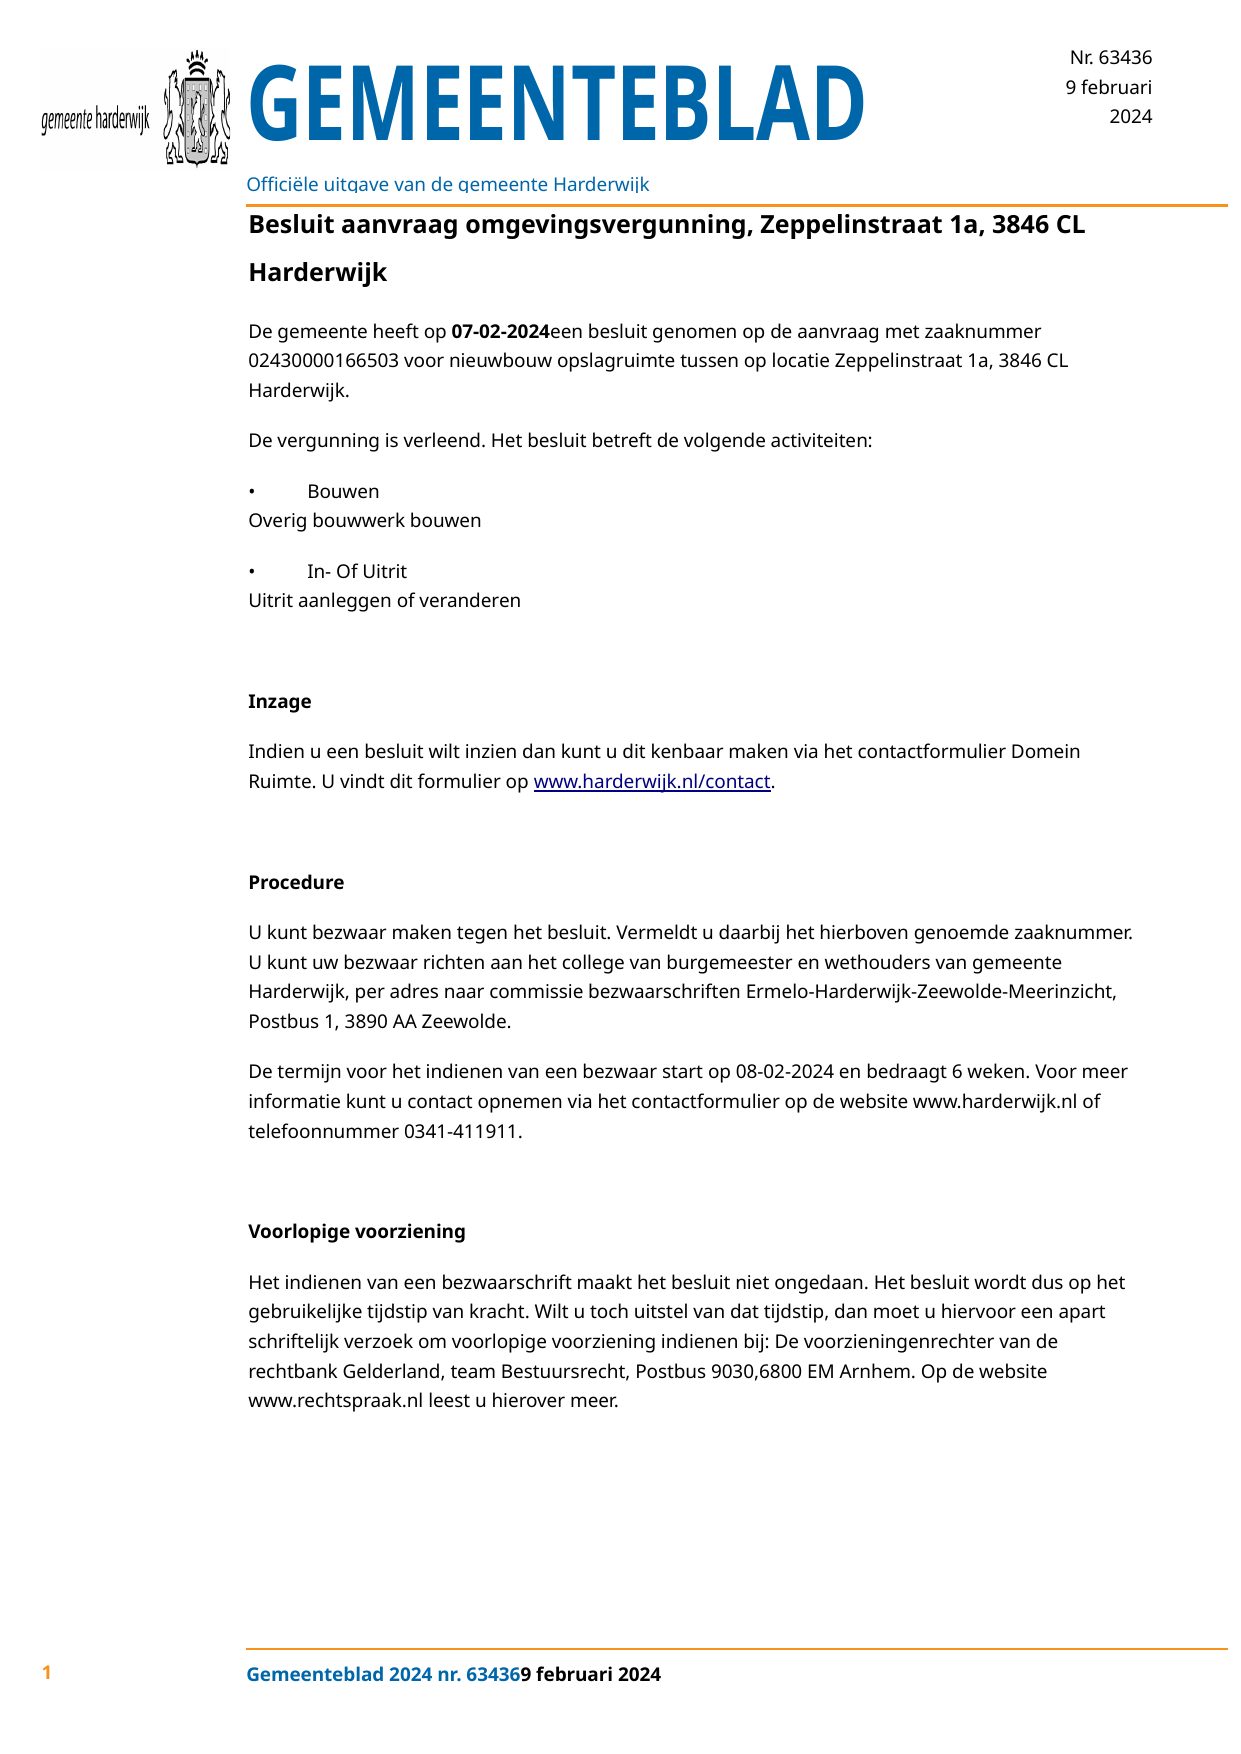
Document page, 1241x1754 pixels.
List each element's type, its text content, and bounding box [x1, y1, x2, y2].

text De termijn voor het indienen van een bezwaar start op 08-02-2024 en bedraagt 6 weken. Voor meer informatie kunt u contact opnemen via het contactformulier op de website www.harderwijk.nl of telefoonnummer 0341-411911. [248, 1059, 1152, 1144]
list In- Of Uitrit [248, 558, 1152, 584]
text De vergunning is verleend. Het besluit betreft de volgende activiteiten: [248, 427, 1152, 453]
text Overig bouwwerk bouwen [248, 507, 1152, 533]
text Uitrit aanleggen of veranderen [248, 587, 1152, 613]
text Besluit aanvraag omgevingsvergunning, Zeppelinstraat 1a, 3846 CL Harderwijk [248, 207, 1152, 288]
text U kunt bezwaar maken tegen het besluit. Vermeldt u daarbij het hierboven genoemde zaaknummer. U kunt uw bezwaar richten aan het college van burgemeester en wethouders van gemeente Harderwijk, per adres naar commissie bezwaarschriften Ermelo-Harderwijk-Zeewolde-Meerinzicht, Postbus 1, 3890 AA Zeewolde. [248, 919, 1152, 1034]
picture [41, 47, 231, 172]
text Indien u een besluit wilt inzien dan kunt u dit kenbaar maken via het contactformulier Domein Ruimte. U vindt dit formulier op www.harderwijk.nl/contact. [248, 739, 1152, 794]
text Het indienen van een bezwaarschrift maakt het besluit niet ongedaan. Het besluit wordt dus op het gebruikelijke tijdstip van kracht. Wilt u toch uitstel van dat tijdstip, dan moet u hiervoor een apart schriftelijk verzoek om voorlopige voorziening indienen bij: De voorzieningenrechter van de rechtbank Gelderland, team Bestuursrecht, Postbus 9030,6800 EM Arnhem. Op de website www.rechtspraak.nl leest u hierover meer. [248, 1269, 1152, 1413]
text Voorlopige voorziening [248, 1219, 1152, 1244]
text Inzage [248, 688, 1152, 714]
text Procedure [248, 869, 1152, 895]
list Bouwen [248, 478, 1152, 504]
text De gemeente heeft op 07-02-2024een besluit genomen op de aanvraag met zaaknummer 02430000166503 voor nieuwbouw opslagruimte tussen op locatie Zeppelinstraat 1a, 3846 CL Harderwijk. [248, 318, 1152, 403]
